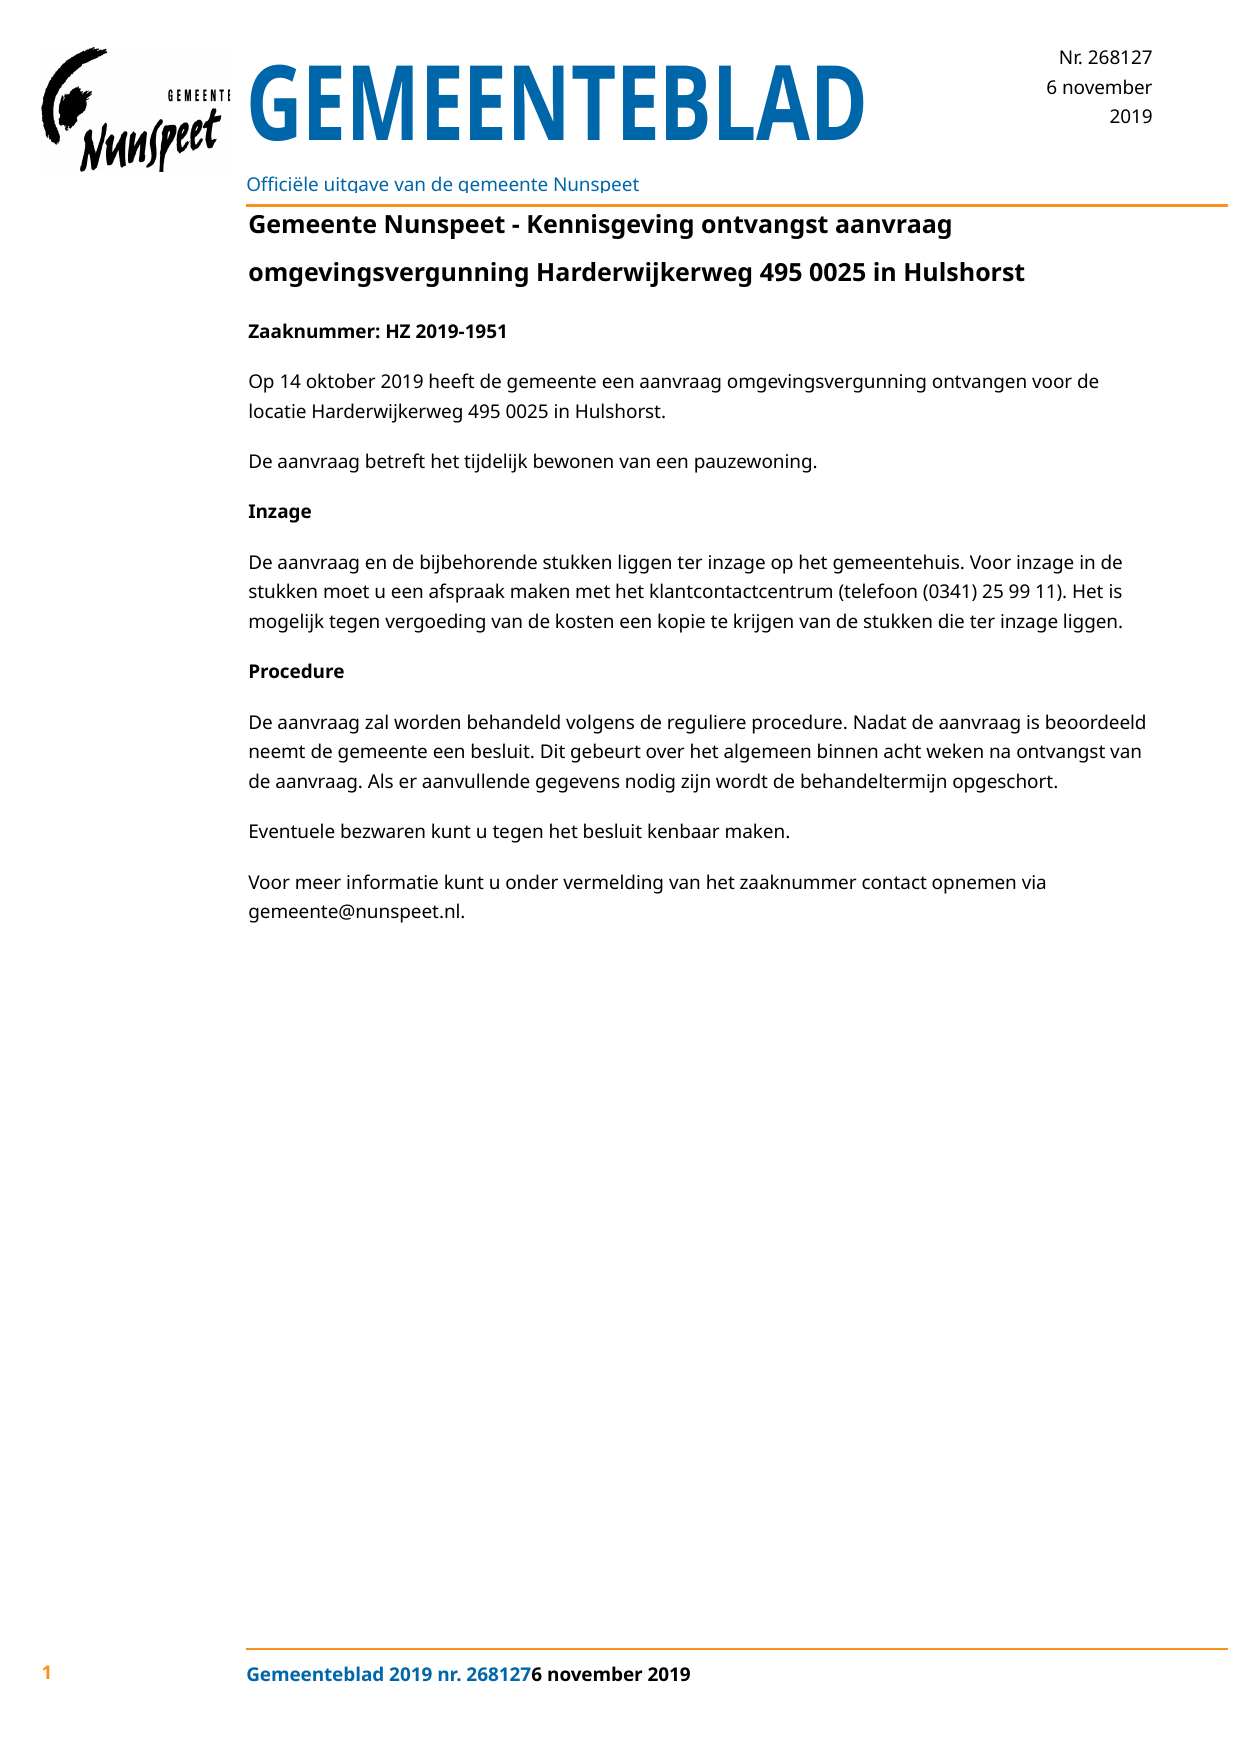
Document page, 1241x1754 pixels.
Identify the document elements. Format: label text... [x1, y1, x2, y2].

text Procedure [248, 659, 1152, 684]
text Voor meer informatie kunt u onder vermelding van het zaaknummer contact opnemen via gemeente@nunspeet.nl. [248, 869, 1152, 924]
text Inzage [248, 499, 1152, 524]
text Gemeente Nunspeet - Kennisgeving ontvangst aanvraag omgevingsvergunning Harderwijkerweg 495 0025 in Hulshorst [248, 207, 1152, 288]
text Eventuele bezwaren kunt u tegen het besluit kenbaar maken. [248, 819, 1152, 844]
text Op 14 oktober 2019 heeft de gemeente een aanvraag omgevingsvergunning ontvangen voor de locatie Harderwijkerweg 495 0025 in Hulshorst. [248, 368, 1152, 424]
text De aanvraag zal worden behandeld volgens de reguliere procedure. Nadat de aanvraag is beoordeeld neemt de gemeente een besluit. Dit gebeurt over het algemeen binnen acht weken na ontvangst van de aanvraag. Als er aanvullende gegevens nodig zijn wordt de behandeltermijn opgeschort. [248, 709, 1152, 794]
text Zaaknummer: HZ 2019-1951 [248, 318, 1152, 344]
picture [41, 47, 231, 172]
text De aanvraag en de bijbehorende stukken liggen ter inzage op het gemeentehuis. Voor inzage in de stukken moet u een afspraak maken met het klantcontactcentrum (telefoon (0341) 25 99 11). Het is mogelijk tegen vergoeding van de kosten een kopie te krijgen van de stukken die ter inzage liggen. [248, 549, 1152, 634]
text De aanvraag betreft het tijdelijk bewonen van een pauzewoning. [248, 448, 1152, 474]
